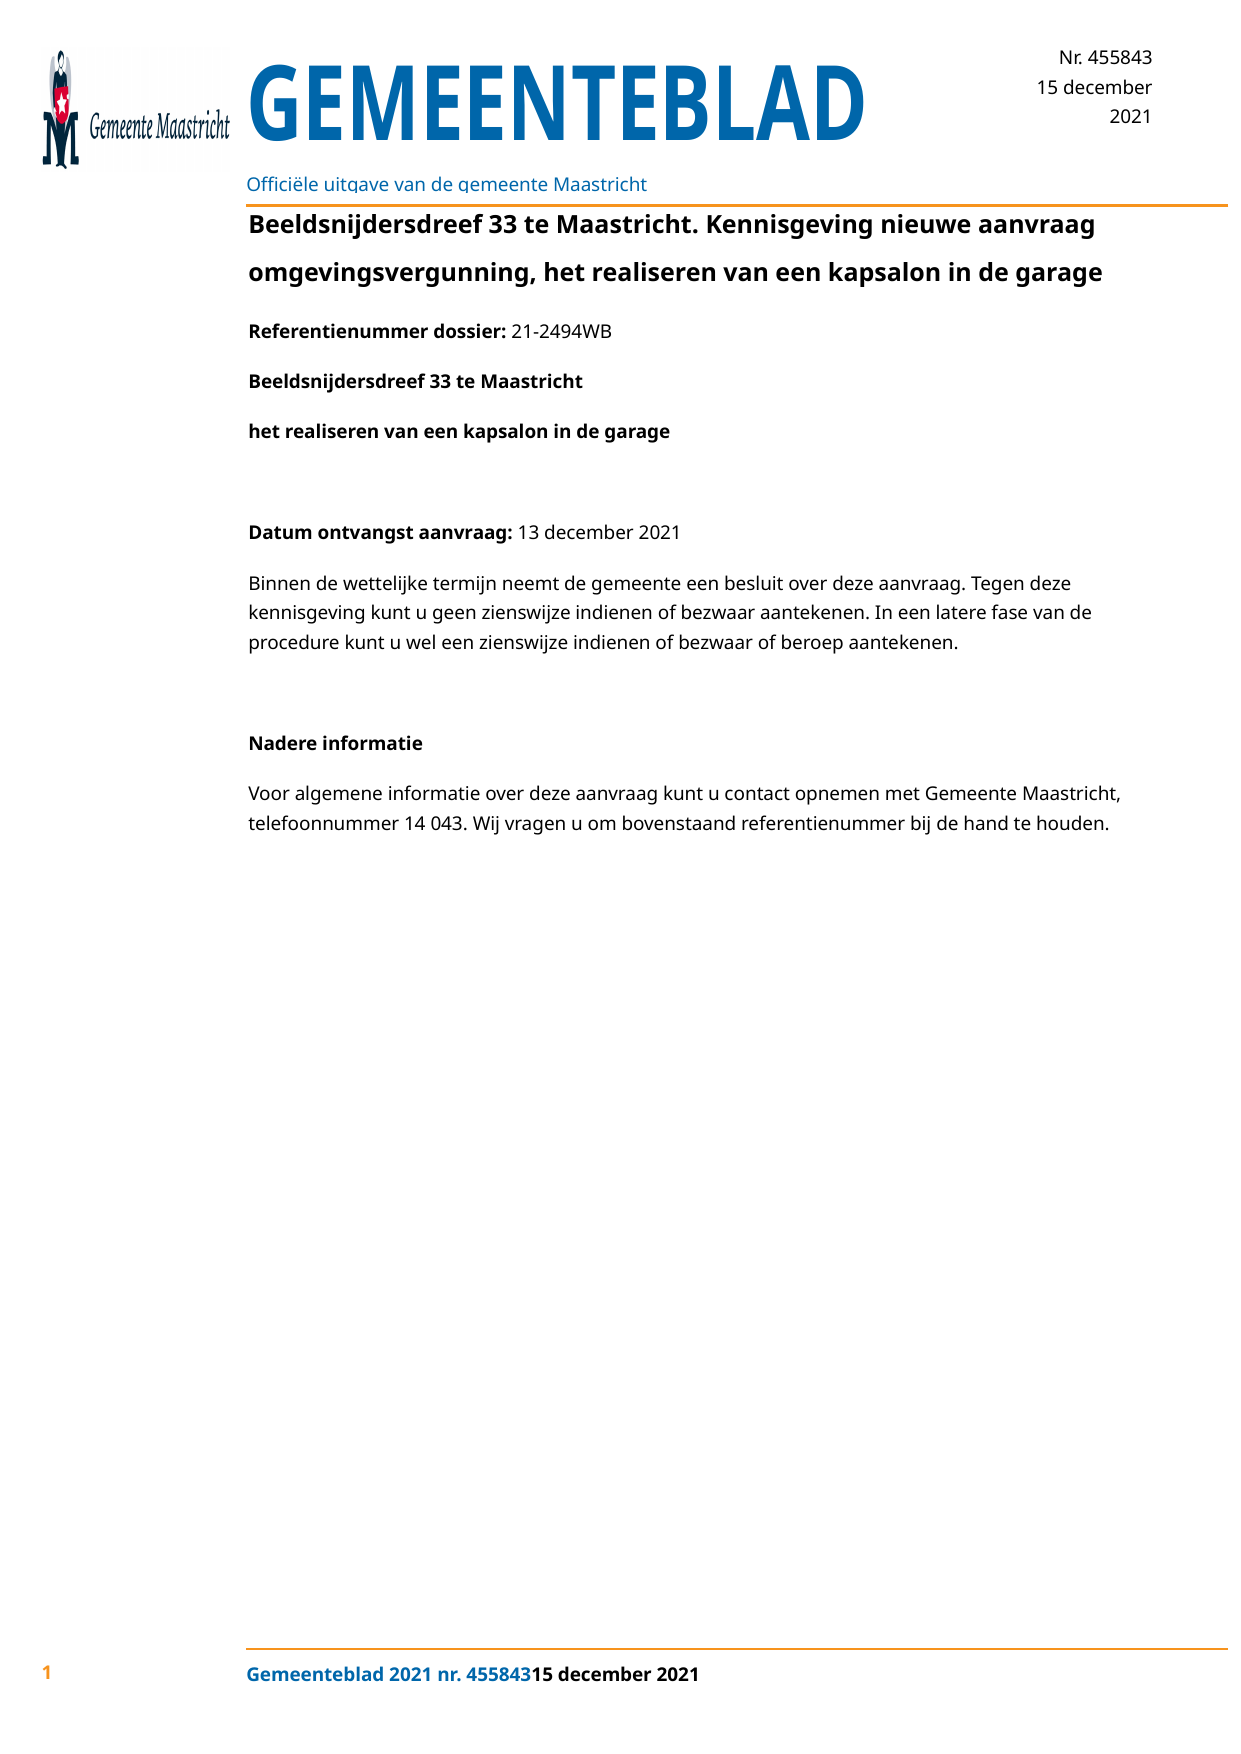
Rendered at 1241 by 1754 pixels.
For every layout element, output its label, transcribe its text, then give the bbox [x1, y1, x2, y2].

text Nadere informatie [248, 730, 1152, 756]
text Datum ontvangst aanvraag: 13 december 2021 [248, 519, 1152, 545]
text het realiseren van een kapsalon in de garage [248, 419, 1152, 444]
text Referentienummer dossier: 21-2494WB [248, 318, 1152, 344]
text Voor algemene informatie over deze aanvraag kunt u contact opnemen met Gemeente Maastricht, telefoonnummer 14 043. Wij vragen u om bovenstaand referentienummer bij de hand te houden. [248, 780, 1152, 836]
text Beeldsnijdersdreef 33 te Maastricht [248, 368, 1152, 394]
text Binnen de wettelijke termijn neemt de gemeente een besluit over deze aanvraag. Tegen deze kennisgeving kunt u geen zienswijze indienen of bezwaar aantekenen. In een latere fase van de procedure kunt u wel een zienswijze indienen of bezwaar of beroep aantekenen. [248, 570, 1152, 655]
text Beeldsnijdersdreef 33 te Maastricht. Kennisgeving nieuwe aanvraag omgevingsvergunning, het realiseren van een kapsalon in de garage [248, 207, 1152, 288]
picture [41, 47, 231, 172]
